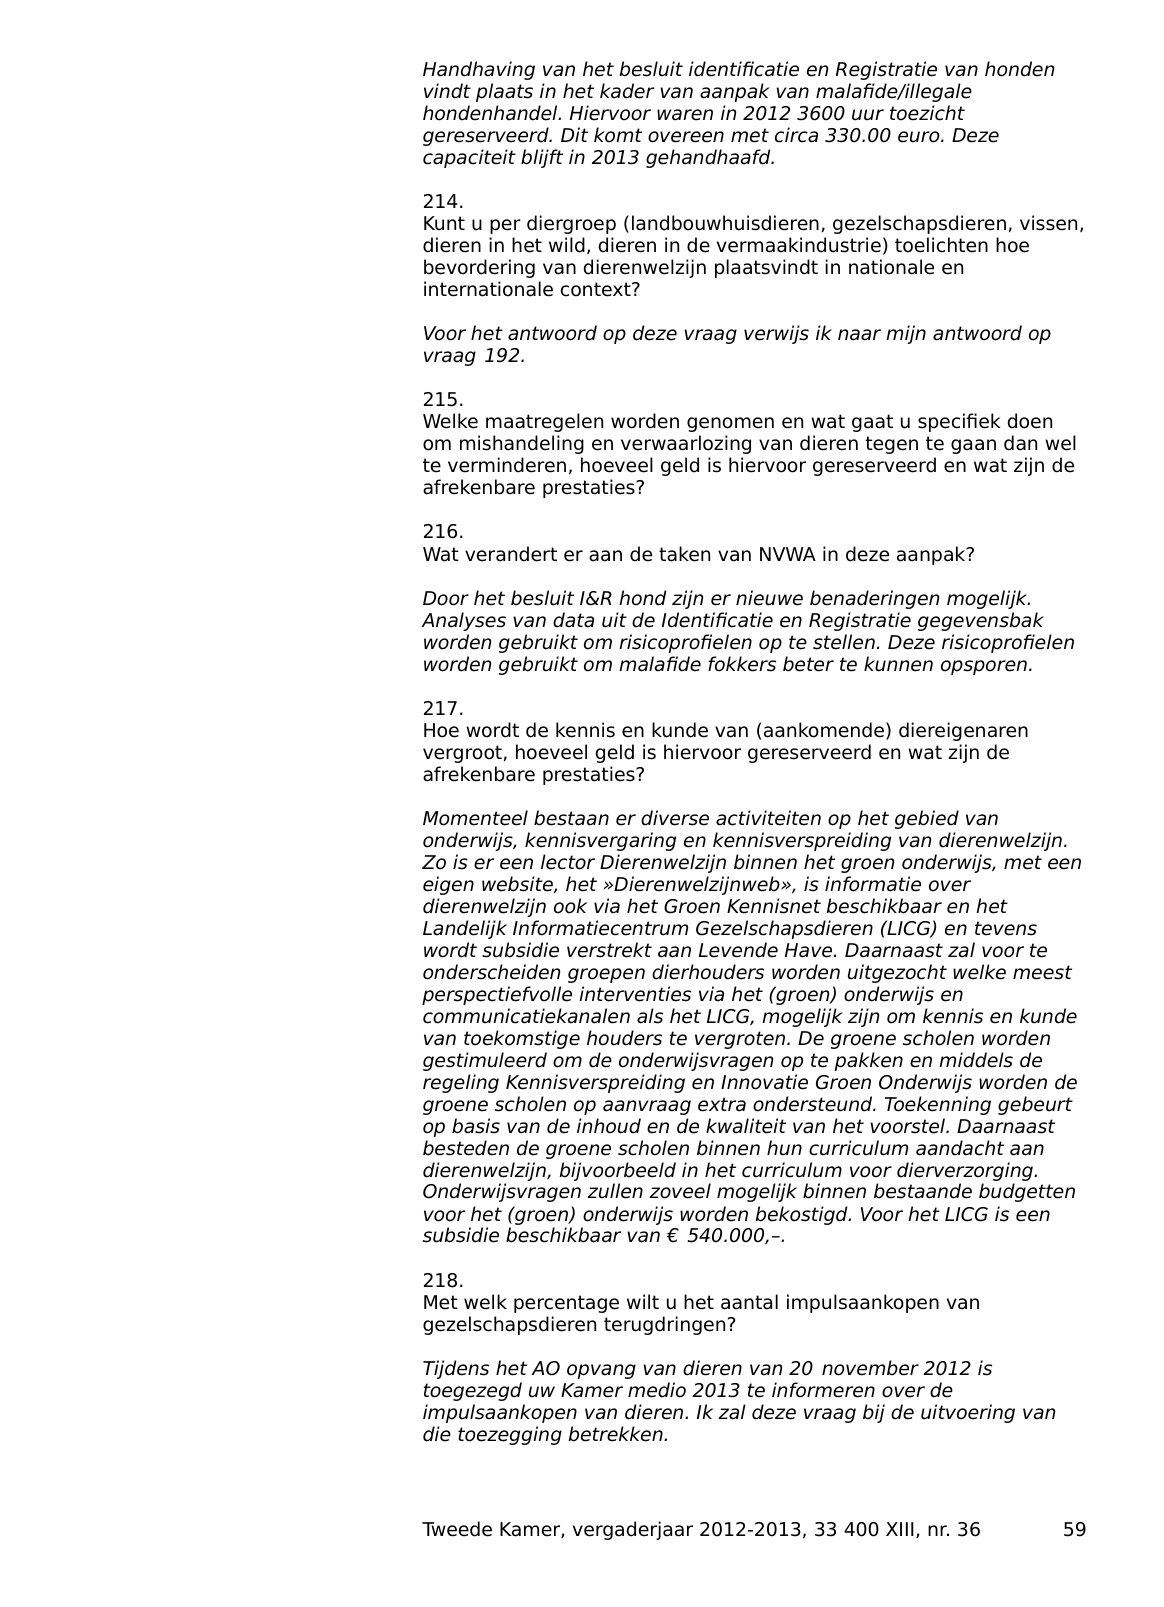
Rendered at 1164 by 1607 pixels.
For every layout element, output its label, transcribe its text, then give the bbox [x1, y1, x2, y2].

text Voor het antwoord op deze vraag verwijs ik naar mijn antwoord op vraag 192. [422, 323, 1087, 367]
text Handhaving van het besluit identificatie en Registratie van honden vindt plaats in het kader van aanpak van malafide/illegale hondenhandel. Hiervoor waren in 2012 3600 uur toezicht gereserveerd. Dit komt overeen met circa 330.00 euro. Deze capaciteit blijft in 2013 gehandhaafd. [422, 59, 1087, 169]
text 218. [422, 1269, 1087, 1292]
text Welke maatregelen worden genomen en wat gaat u specifiek doen om mishandeling en verwaarlozing van dieren tegen te gaan dan wel te verminderen, hoeveel geld is hiervoor gereserveerd en wat zijn de afrekenbare prestaties? [422, 411, 1087, 499]
text Met welk percentage wilt u het aantal impulsaankopen van gezelschapsdieren terugdringen? [422, 1292, 1087, 1336]
text Kunt u per diergroep (landbouwhuisdieren, gezelschapsdieren, vissen, dieren in het wild, dieren in de vermaakindustrie) toelichten hoe bevordering van dierenwelzijn plaatsvindt in nationale en internationale context? [422, 213, 1087, 301]
text 214. [422, 191, 1087, 213]
text 216. [422, 521, 1087, 543]
text 217. [422, 698, 1087, 720]
text Tijdens het AO opvang van dieren van 20 november 2012 is toegezegd uw Kamer medio 2013 te informeren over de impulsaankopen van dieren. Ik zal deze vraag bij de uitvoering van die toezegging betrekken. [422, 1358, 1087, 1446]
text Wat verandert er aan de taken van NVWA in deze aanpak? [422, 543, 1087, 565]
text Hoe wordt de kennis en kunde van (aankomende) diereigenaren vergroot, hoeveel geld is hiervoor gereserveerd en wat zijn de afrekenbare prestaties? [422, 720, 1087, 786]
text Door het besluit I&R hond zijn er nieuwe benaderingen mogelijk. Analyses van data uit de Identificatie en Registratie gegevensbak worden gebruikt om risicoprofielen op te stellen. Deze risicoprofielen worden gebruikt om malafide fokkers beter te kunnen opsporen. [422, 588, 1087, 676]
text 215. [422, 389, 1087, 411]
text Momenteel bestaan er diverse activiteiten op het gebied van onderwijs, kennisvergaring en kennisverspreiding van dierenwelzijn. Zo is er een lector Dierenwelzijn binnen het groen onderwijs, met een eigen website, het »Dierenwelzijnweb», is informatie over dierenwelzijn ook via het Groen Kennisnet beschikbaar en het Landelijk Informatiecentrum Gezelschapsdieren (LICG) en tevens wordt subsidie verstrekt aan Levende Have. Daarnaast zal voor te onderscheiden groepen dierhouders worden uitgezocht welke meest perspectiefvolle interventies via het (groen) onderwijs en communicatiekanalen als het LICG, mogelijk zijn om kennis en kunde van toekomstige houders te vergroten. De groene scholen worden gestimuleerd om de onderwijsvragen op te pakken en middels de regeling Kennisverspreiding en Innovatie Groen Onderwijs worden de groene scholen op aanvraag extra ondersteund. Toekenning gebeurt op basis van de inhoud en de kwaliteit van het voorstel. Daarnaast besteden de groene scholen binnen hun curriculum aandacht aan dierenwelzijn, bijvoorbeeld in het curriculum voor dierverzorging. Onderwijsvragen zullen zoveel mogelijk binnen bestaande budgetten voor het (groen) onderwijs worden bekostigd. Voor het LICG is een subsidie beschikbaar van € 540.000,–. [422, 808, 1087, 1247]
